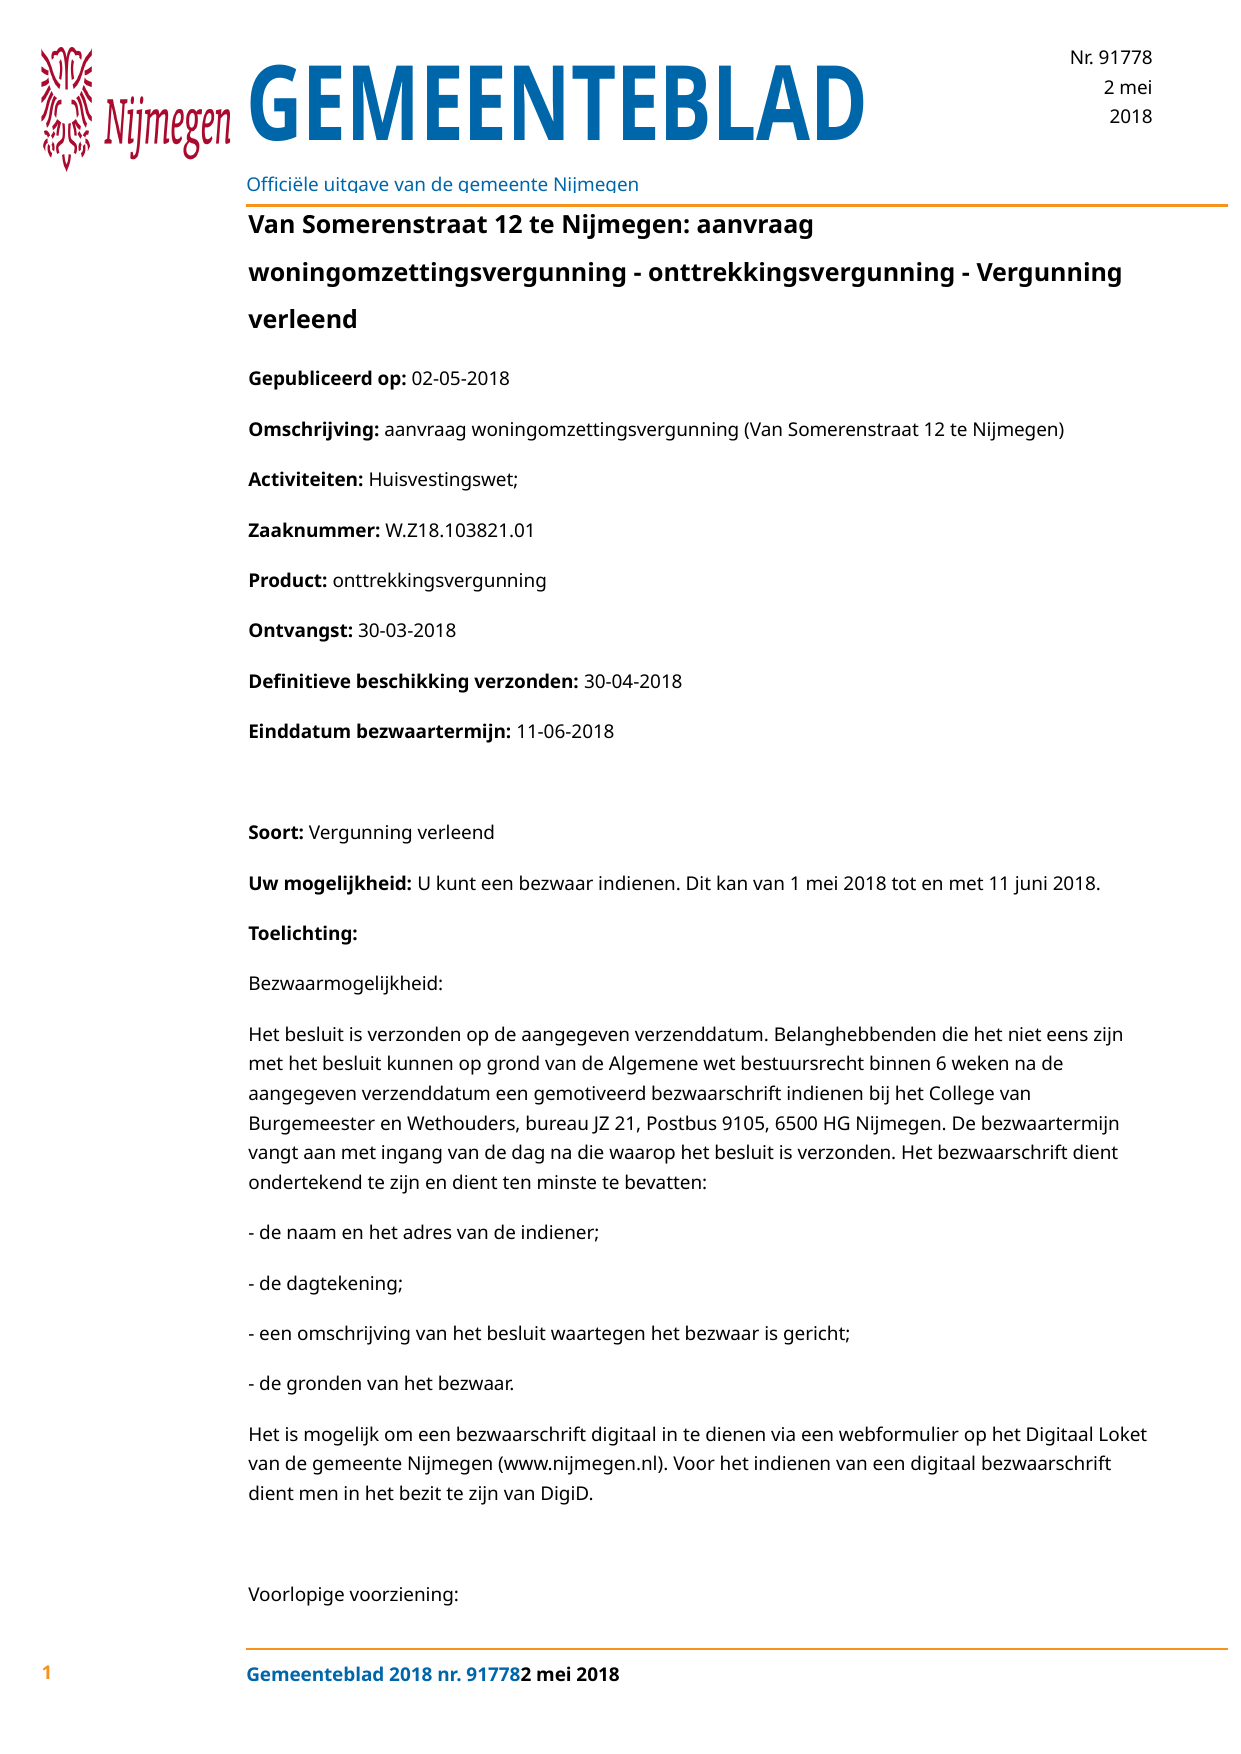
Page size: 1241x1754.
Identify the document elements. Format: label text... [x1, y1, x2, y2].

text Activiteiten: Huisvestingswet; [248, 466, 1152, 492]
text Zaaknummer: W.Z18.103821.01 [248, 517, 1152, 542]
picture [41, 47, 231, 172]
text - de naam en het adres van de indiener; [248, 1219, 1152, 1245]
text Ontvangst: 30-03-2018 [248, 618, 1152, 643]
text Uw mogelijkheid: U kunt een bezwaar indienen. Dit kan van 1 mei 2018 tot en met 11 juni 2018. [248, 870, 1152, 895]
text Product: onttrekkingsvergunning [248, 567, 1152, 593]
text Het is mogelijk om een bezwaarschrift digitaal in te dienen via een webformulier op het Digitaal Loket van de gemeente Nijmegen (www.nijmegen.nl). Voor het indienen van een digitaal bezwaarschrift dient men in het bezit te zijn van DigiD. [248, 1421, 1152, 1506]
text Toelichting: [248, 920, 1152, 946]
text Gepubliceerd op: 02-05-2018 [248, 366, 1152, 391]
text Bezwaarmogelijkheid: [248, 971, 1152, 996]
text Soort: Vergunning verleend [248, 819, 1152, 845]
text Voorlopige voorziening: [248, 1581, 1152, 1607]
text Het besluit is verzonden op de aangegeven verzenddatum. Belanghebbenden die het niet eens zijn met het besluit kunnen op grond van de Algemene wet bestuursrecht binnen 6 weken na de aangegeven verzenddatum een gemotiveerd bezwaarschrift indienen bij het College van Burgemeester en Wethouders, bureau JZ 21, Postbus 9105, 6500 HG Nijmegen. De bezwaartermijn vangt aan met ingang van de dag na die waarop het besluit is verzonden. Het bezwaarschrift dient ondertekend te zijn en dient ten minste te bevatten: [248, 1021, 1152, 1194]
text Omschrijving: aanvraag woningomzettingsvergunning (Van Somerenstraat 12 te Nijmegen) [248, 416, 1152, 442]
text Van Somerenstraat 12 te Nijmegen: aanvraag woningomzettingsvergunning - onttrekkingsvergunning - Vergunning verleend [248, 207, 1152, 336]
text - de gronden van het bezwaar. [248, 1371, 1152, 1396]
text Definitieve beschikking verzonden: 30-04-2018 [248, 668, 1152, 694]
text Einddatum bezwaartermijn: 11-06-2018 [248, 718, 1152, 744]
text - de dagtekening; [248, 1270, 1152, 1295]
text - een omschrijving van het besluit waartegen het bezwaar is gericht; [248, 1320, 1152, 1346]
